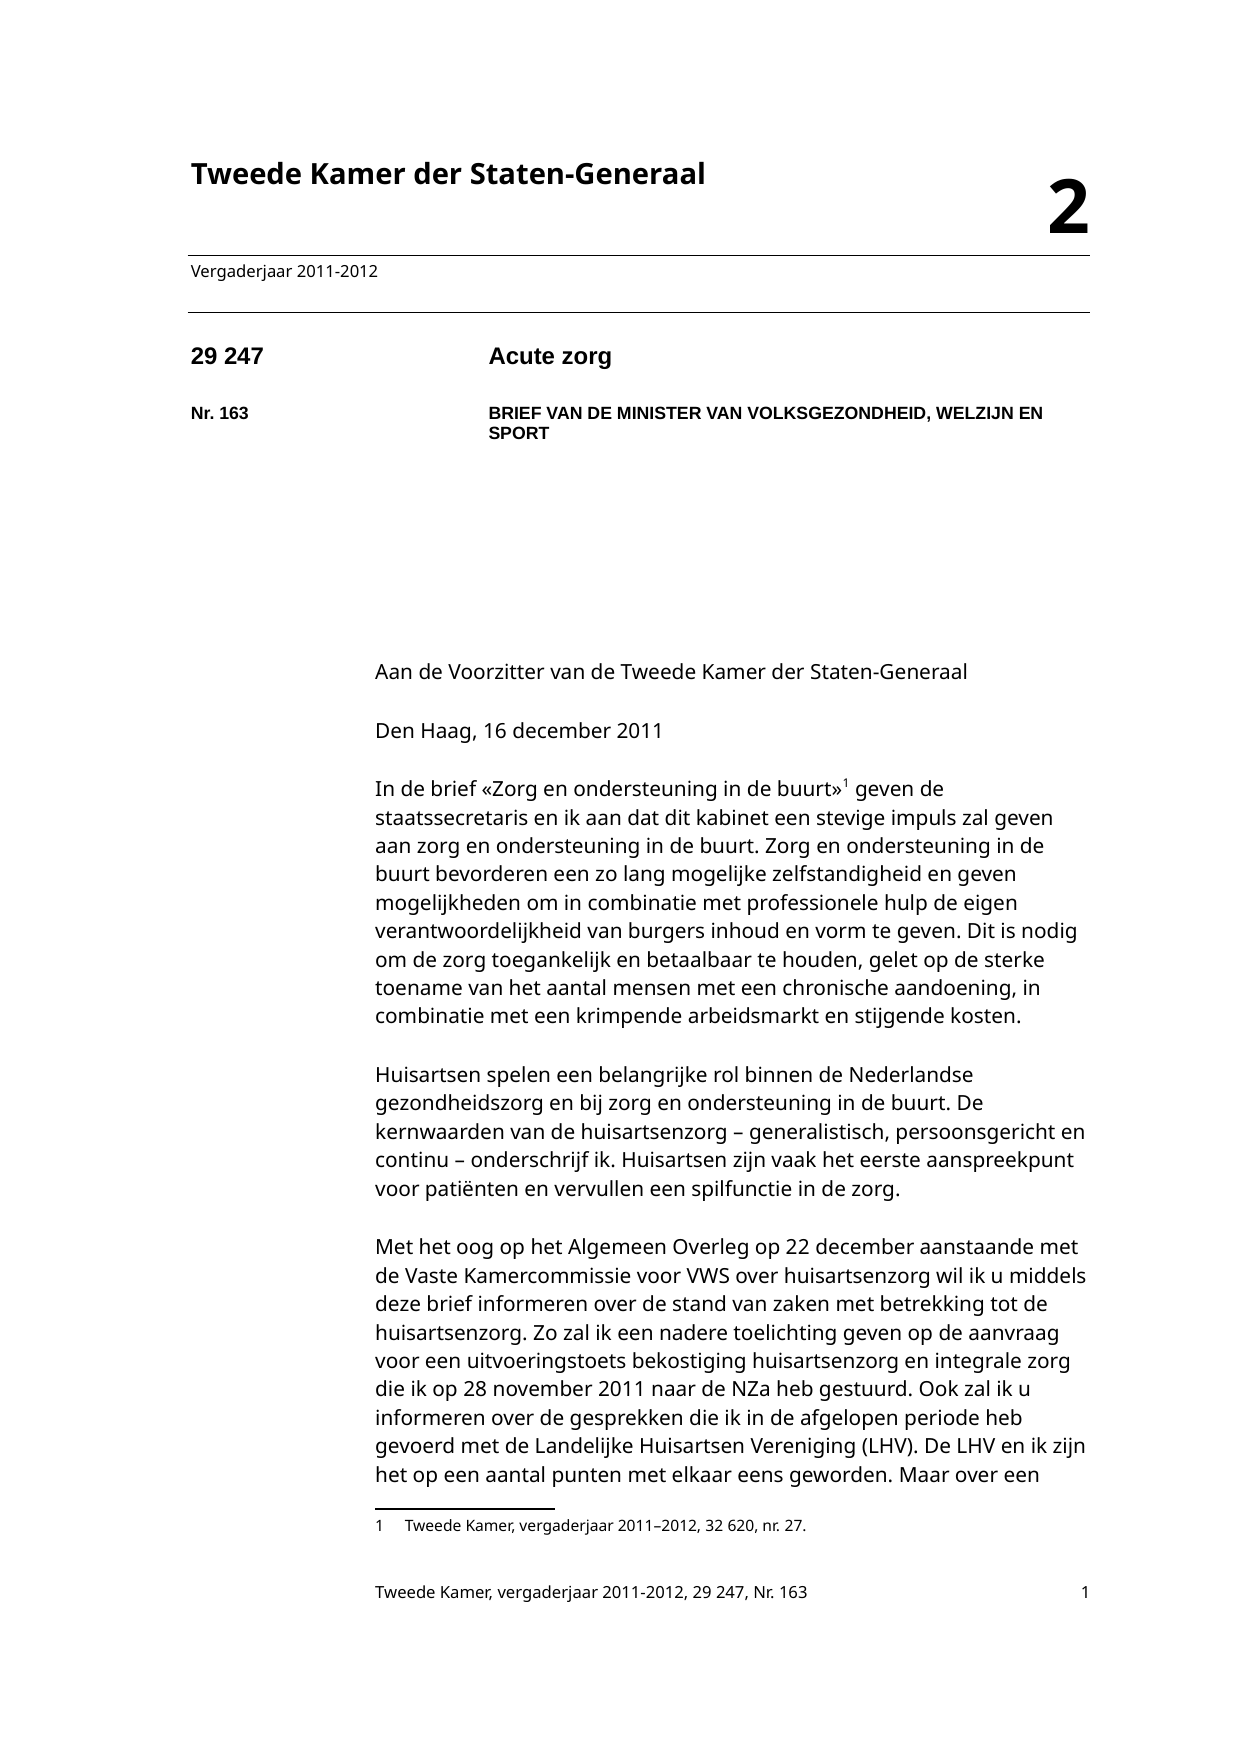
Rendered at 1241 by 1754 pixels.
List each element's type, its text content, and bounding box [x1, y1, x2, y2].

text Huisartsen spelen een belangrijke rol binnen de Nederlandse gezondheidszorg en bij zorg en ondersteuning in de buurt. De kernwaarden van de huisartsenzorg – generalistisch, persoonsgericht en continu – onderschrijf ik. Huisartsen zijn vaak het eerste aanspreekpunt voor patiënten en vervullen een spilfunctie in de zorg. [375, 1060, 1090, 1202]
table_cell [188, 313, 485, 339]
text In de brief «Zorg en ondersteuning in de buurt» geven de staatssecretaris en ik aan dat dit kabinet een stevige impuls zal geven aan zorg en ondersteuning in de buurt. Zorg en ondersteuning in de buurt bevorderen een zo lang mogelijke zelfstandigheid en geven mogelijkheden om in combinatie met professionele hulp de eigen verantwoordelijkheid van burgers inhoud en vorm te geven. Dit is nodig om de zorg toegankelijk en betaalbaar te houden, gelet op de sterke toename van het aantal mensen met een chronische aandoening, in combinatie met een krimpende arbeidsmarkt en stijgende kosten. [375, 774, 1090, 1030]
table_cell [485, 313, 1090, 339]
text Den Haag, 16 december 2011 [375, 716, 1090, 744]
table_cell Acute zorg [485, 339, 1090, 399]
table_cell BRIEF VAN DE MINISTER VAN VOLKSGEZONDHEID, WELZIJN EN SPORT [485, 399, 1090, 539]
table_header 2 [910, 150, 1090, 255]
text Tweede Kamer, vergaderjaar 2011–2012, 32 620, nr. 27. [375, 1508, 1090, 1536]
table_cell Nr. 163 [188, 399, 485, 539]
table_cell 29 247 [188, 339, 485, 399]
text Aan de Voorzitter van de Tweede Kamer der Staten-Generaal [375, 657, 1090, 686]
text Met het oog op het Algemeen Overleg op 22 december aanstaande met de Vaste Kamercommissie voor VWS over huisartsenzorg wil ik u middels deze brief informeren over de stand van zaken met betrekking tot de huisartsenzorg. Zo zal ik een nadere toelichting geven op de aanvraag voor een uitvoeringstoets bekostiging huisartsenzorg en integrale zorg die ik op 28 november 2011 naar de NZa heb gestuurd. Ook zal ik u informeren over de gesprekken die ik in de afgelopen periode heb gevoerd met de Landelijke Huisartsen Vereniging (LHV). De LHV en ik zijn het op een aantal punten met elkaar eens geworden. Maar over een [375, 1232, 1090, 1488]
table_cell Vergaderjaar 2011-2012 [188, 256, 485, 312]
table_header Tweede Kamer der Staten-Generaal [188, 150, 909, 255]
table_cell [485, 256, 1090, 312]
